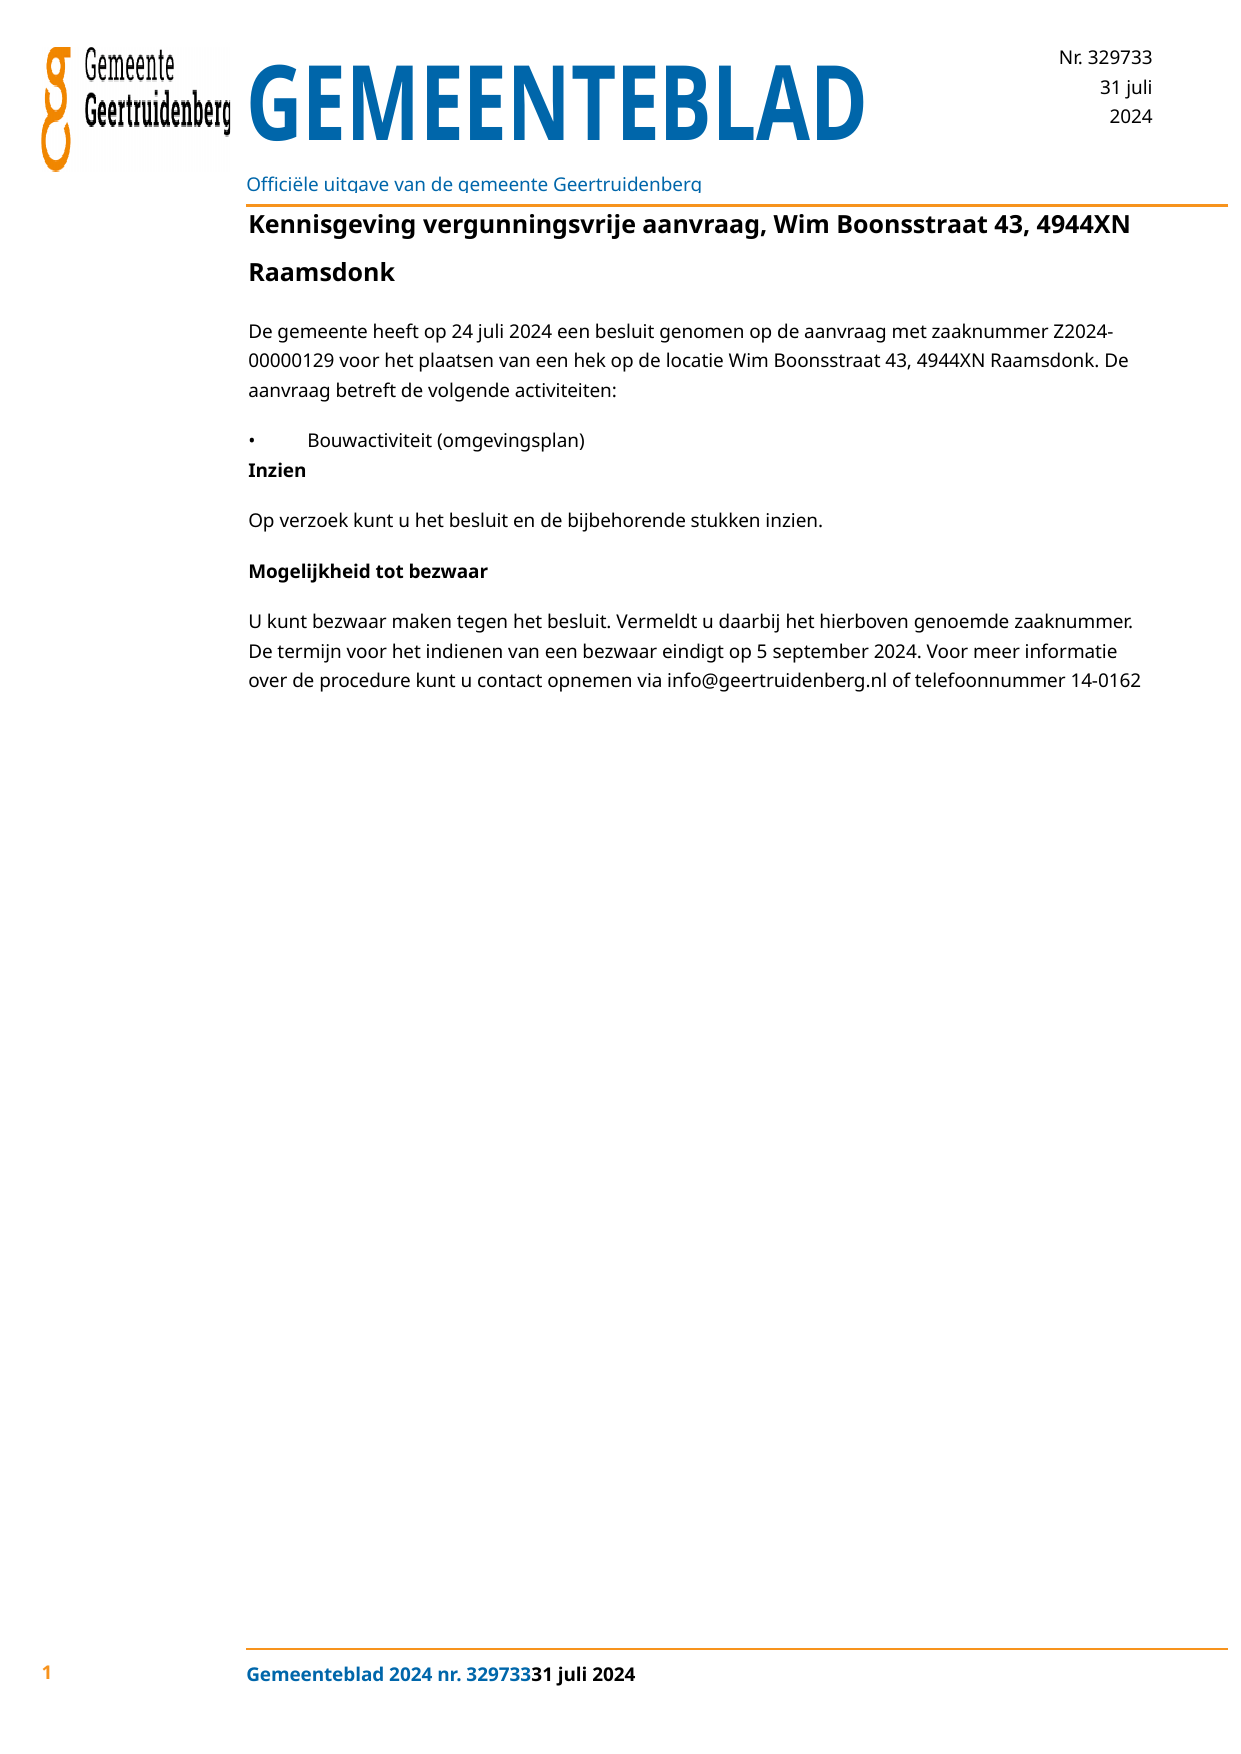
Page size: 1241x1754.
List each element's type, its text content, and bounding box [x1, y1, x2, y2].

list Bouwactiviteit (omgevingsplan) [248, 427, 1152, 453]
text Kennisgeving vergunningsvrije aanvraag, Wim Boonsstraat 43, 4944XN Raamsdonk [248, 207, 1152, 288]
text De gemeente heeft op 24 juli 2024 een besluit genomen op de aanvraag met zaaknummer Z2024-00000129 voor het plaatsen van een hek op de locatie Wim Boonsstraat 43, 4944XN Raamsdonk. De aanvraag betreft de volgende activiteiten: [248, 318, 1152, 403]
picture [41, 47, 231, 172]
text U kunt bezwaar maken tegen het besluit. Vermeldt u daarbij het hierboven genoemde zaaknummer. De termijn voor het indienen van een bezwaar eindigt op 5 september 2024. Voor meer informatie over de procedure kunt u contact opnemen via info@geertruidenberg.nl of telefoonnummer 14-0162 [248, 608, 1152, 693]
text Inzien [248, 457, 1152, 483]
text Mogelijkheid tot bezwaar [248, 558, 1152, 584]
text Op verzoek kunt u het besluit en de bijbehorende stukken inzien. [248, 507, 1152, 533]
